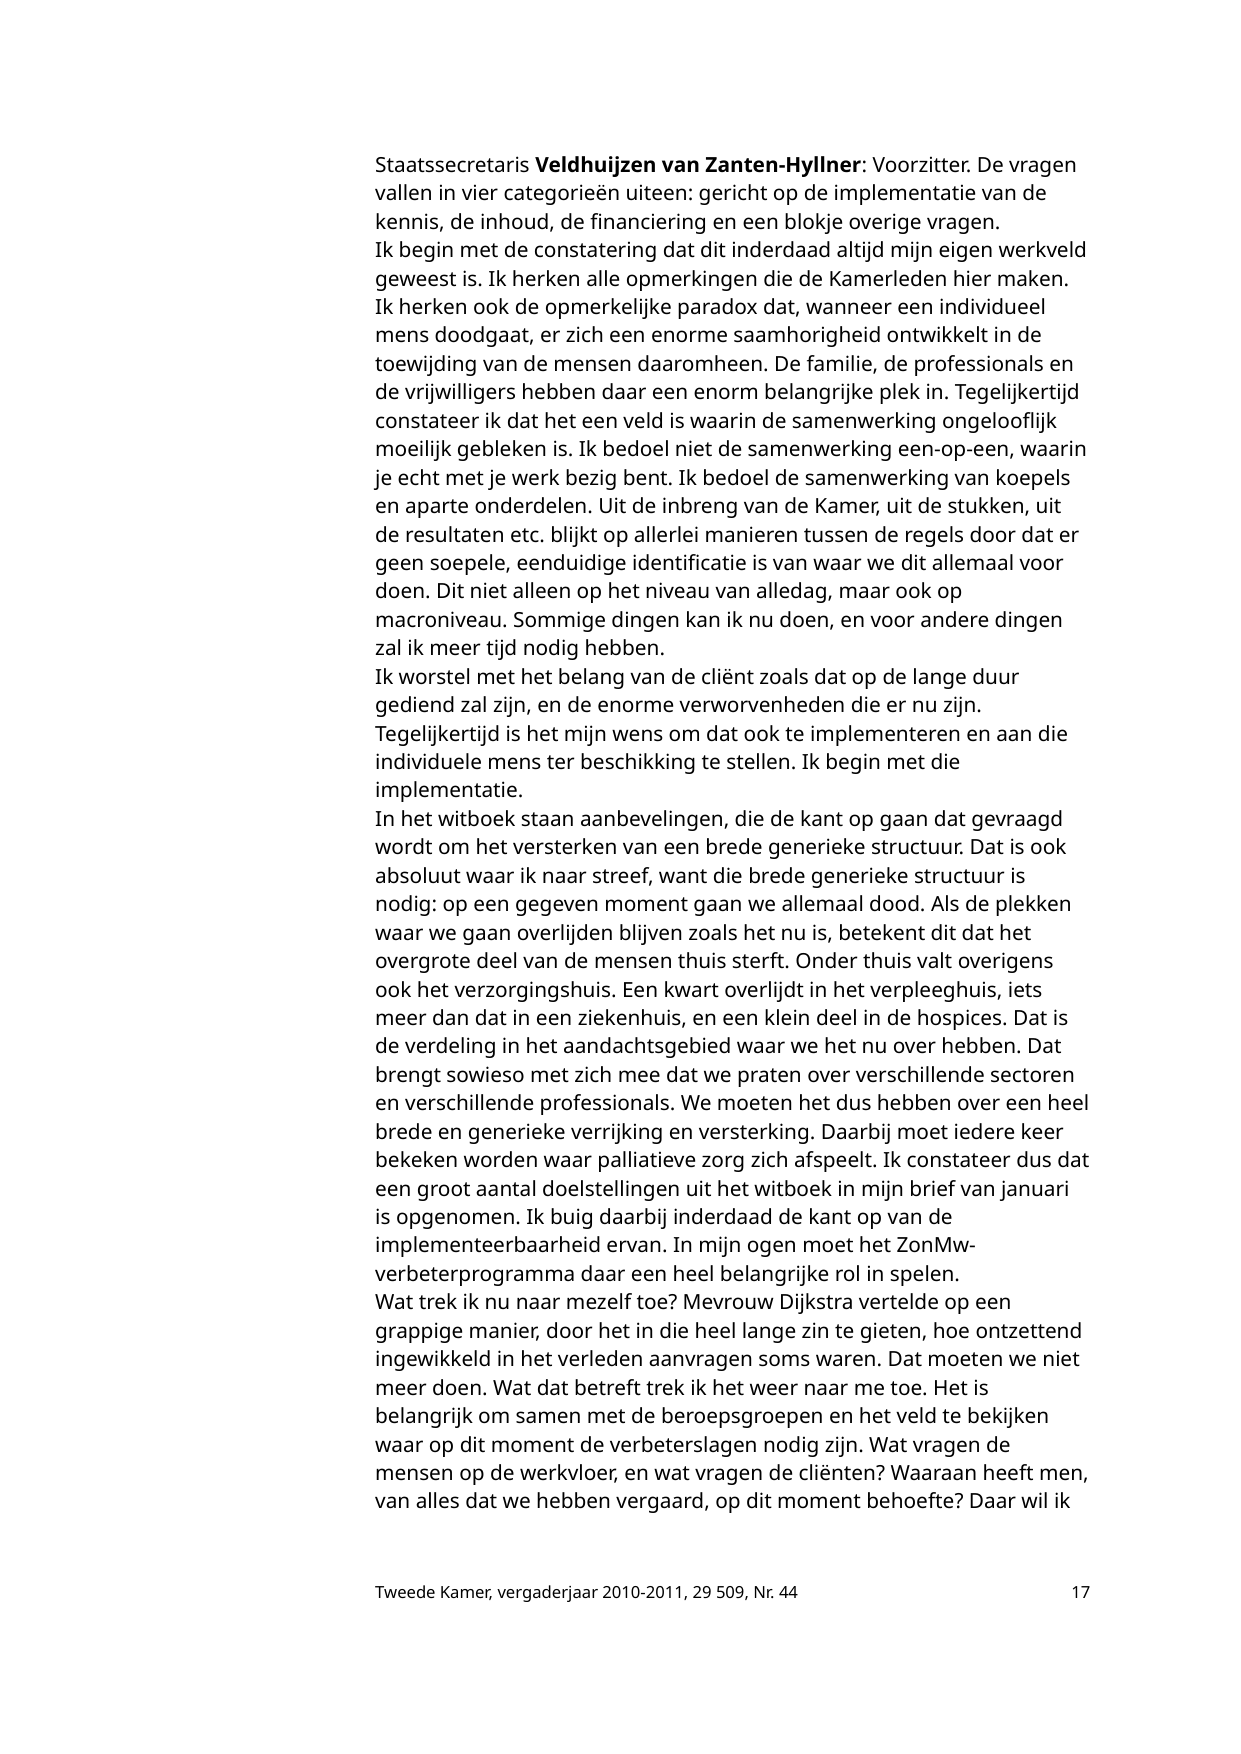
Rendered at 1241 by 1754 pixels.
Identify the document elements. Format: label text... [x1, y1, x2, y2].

text Ik begin met de constatering dat dit inderdaad altijd mijn eigen werkveld geweest is. Ik herken alle opmerkingen die de Kamerleden hier maken. Ik herken ook de opmerkelijke paradox dat, wanneer een individueel mens doodgaat, er zich een enorme saamhorigheid ontwikkelt in de toewijding van de mensen daaromheen. De familie, de professionals en de vrijwilligers hebben daar een enorm belangrijke plek in. Tegelijkertijd constateer ik dat het een veld is waarin de samenwerking ongelooflijk moeilijk gebleken is. Ik bedoel niet de samenwerking een-op-een, waarin je echt met je werk bezig bent. Ik bedoel de samenwerking van koepels en aparte onderdelen. Uit de inbreng van de Kamer, uit de stukken, uit de resultaten etc. blijkt op allerlei manieren tussen de regels door dat er geen soepele, eenduidige identificatie is van waar we dit allemaal voor doen. Dit niet alleen op het niveau van alledag, maar ook op macroniveau. Sommige dingen kan ik nu doen, en voor andere dingen zal ik meer tijd nodig hebben. [375, 235, 1090, 662]
text Wat trek ik nu naar mezelf toe? Mevrouw Dijkstra vertelde op een grappige manier, door het in die heel lange zin te gieten, hoe ontzettend ingewikkeld in het verleden aanvragen soms waren. Dat moeten we niet meer doen. Wat dat betreft trek ik het weer naar me toe. Het is belangrijk om samen met de beroepsgroepen en het veld te bekijken waar op dit moment de verbeterslagen nodig zijn. Wat vragen de mensen op de werkvloer, en wat vragen de cliënten? Waaraan heeft men, van alles dat we hebben vergaard, op dit moment behoefte? Daar wil ik [375, 1287, 1090, 1515]
text In het witboek staan aanbevelingen, die de kant op gaan dat gevraagd wordt om het versterken van een brede generieke structuur. Dat is ook absoluut waar ik naar streef, want die brede generieke structuur is nodig: op een gegeven moment gaan we allemaal dood. Als de plekken waar we gaan overlijden blijven zoals het nu is, betekent dit dat het overgrote deel van de mensen thuis sterft. Onder thuis valt overigens ook het verzorgingshuis. Een kwart overlijdt in het verpleeghuis, iets meer dan dat in een ziekenhuis, en een klein deel in de hospices. Dat is de verdeling in het aandachtsgebied waar we het nu over hebben. Dat brengt sowieso met zich mee dat we praten over verschillende sectoren en verschillende professionals. We moeten het dus hebben over een heel brede en generieke verrijking en versterking. Daarbij moet iedere keer bekeken worden waar palliatieve zorg zich afspeelt. Ik constateer dus dat een groot aantal doelstellingen uit het witboek in mijn brief van januari is opgenomen. Ik buig daarbij inderdaad de kant op van de implementeerbaarheid ervan. In mijn ogen moet het ZonMw-verbeterprogramma daar een heel belangrijke rol in spelen. [375, 804, 1090, 1287]
text Staatssecretaris Veldhuijzen van Zanten-Hyllner: Voorzitter. De vragen vallen in vier categorieën uiteen: gericht op de implementatie van de kennis, de inhoud, de financiering en een blokje overige vragen. [375, 150, 1090, 235]
text Ik worstel met het belang van de cliënt zoals dat op de lange duur gediend zal zijn, en de enorme verworvenheden die er nu zijn. Tegelijkertijd is het mijn wens om dat ook te implementeren en aan die individuele mens ter beschikking te stellen. Ik begin met die implementatie. [375, 662, 1090, 804]
